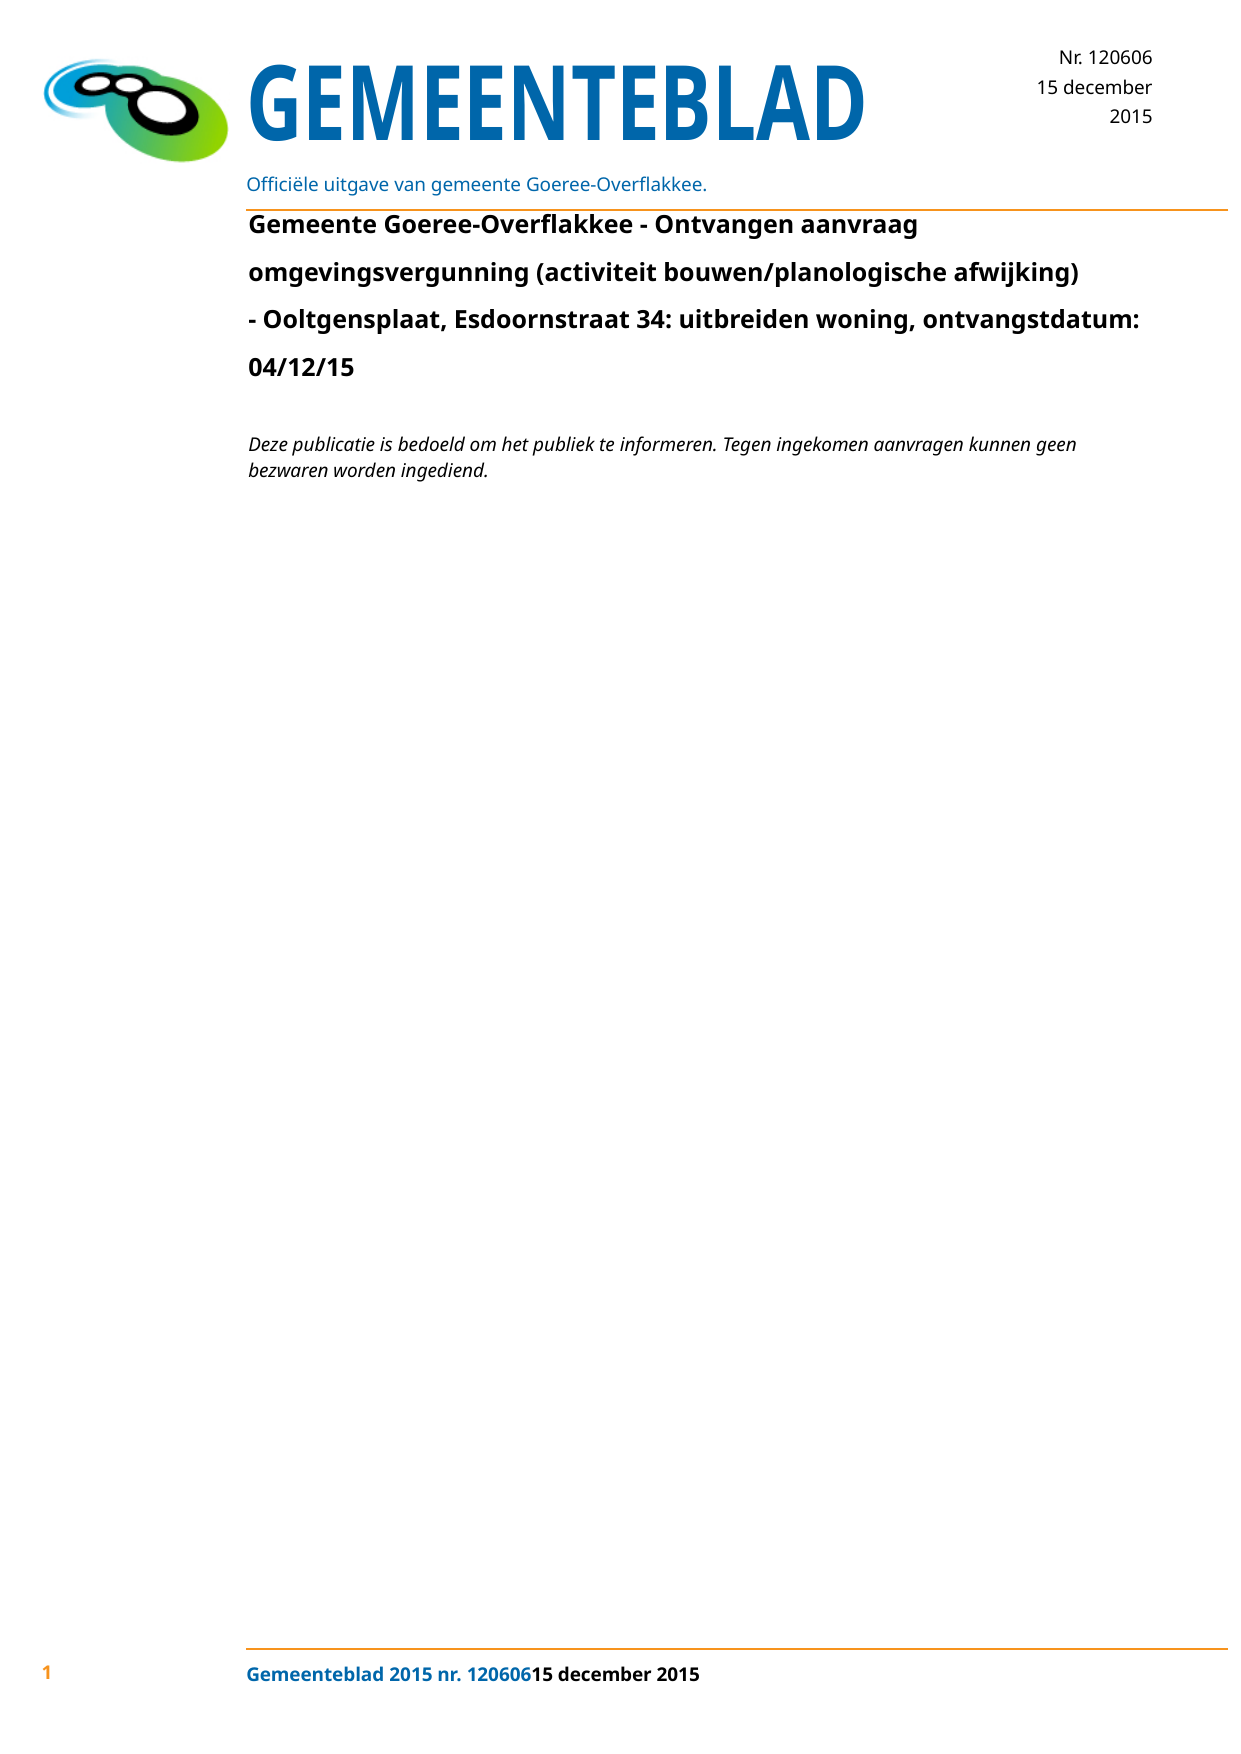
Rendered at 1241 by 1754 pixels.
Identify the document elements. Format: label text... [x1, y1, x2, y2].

text Deze publicatie is bedoeld om het publiek te informeren. Tegen ingekomen aanvragen kunnen geen bezwaren worden ingediend. [248, 431, 1152, 483]
text Gemeente Goeree-Overflakkee - Ontvangen aanvraag omgevingsvergunning (activiteit bouwen/planologische afwijking) - Ooltgensplaat, Esdoornstraat 34: uitbreiden woning, ontvangstdatum: 04/12/15 [248, 211, 1152, 384]
picture [41, 47, 231, 172]
